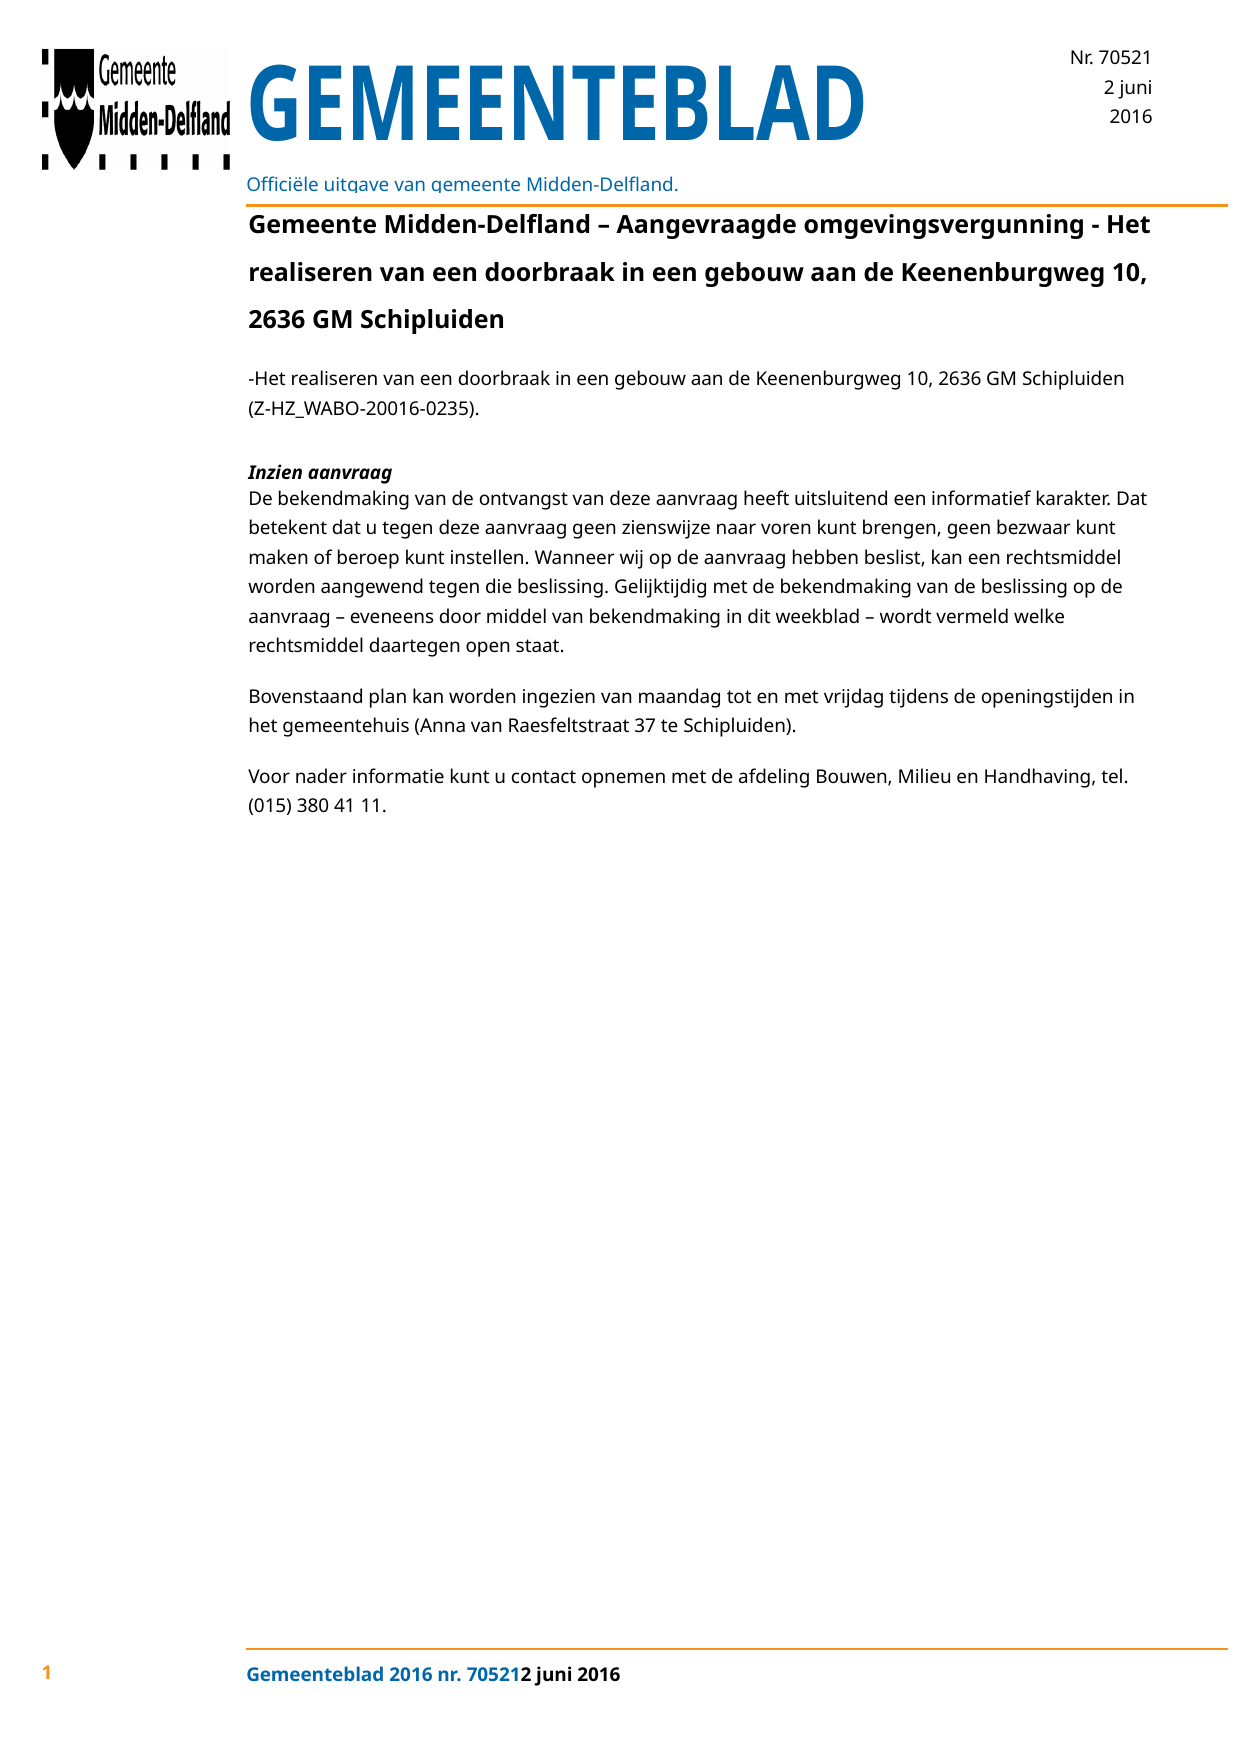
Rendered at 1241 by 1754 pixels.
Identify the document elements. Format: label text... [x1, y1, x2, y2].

text De bekendmaking van de ontvangst van deze aanvraag heeft uitsluitend een informatief karakter. Dat betekent dat u tegen deze aanvraag geen zienswijze naar voren kunt brengen, geen bezwaar kunt maken of beroep kunt instellen. Wanneer wij op de aanvraag hebben beslist, kan een rechtsmiddel worden aangewend tegen die beslissing. Gelijktijdig met de bekendmaking van de beslissing op de aanvraag – eveneens door middel van bekendmaking in dit weekblad – wordt vermeld welke rechtsmiddel daartegen open staat. [248, 485, 1152, 658]
text Gemeente Midden-Delfland – Aangevraagde omgevingsvergunning - Het realiseren van een doorbraak in een gebouw aan de Keenenburgweg 10, 2636 GM Schipluiden [248, 207, 1152, 336]
text Voor nader informatie kunt u contact opnemen met de afdeling Bouwen, Milieu en Handhaving, tel. (015) 380 41 11. [248, 763, 1152, 818]
picture [41, 47, 231, 172]
text Bovenstaand plan kan worden ingezien van maandag tot en met vrijdag tijdens de openingstijden in het gemeentehuis (Anna van Raesfeltstraat 37 te Schipluiden). [248, 683, 1152, 738]
text -Het realiseren van een doorbraak in een gebouw aan de Keenenburgweg 10, 2636 GM Schipluiden (Z-HZ_WABO-20016-0235). [248, 366, 1152, 421]
text Inzien aanvraag [248, 459, 1152, 485]
